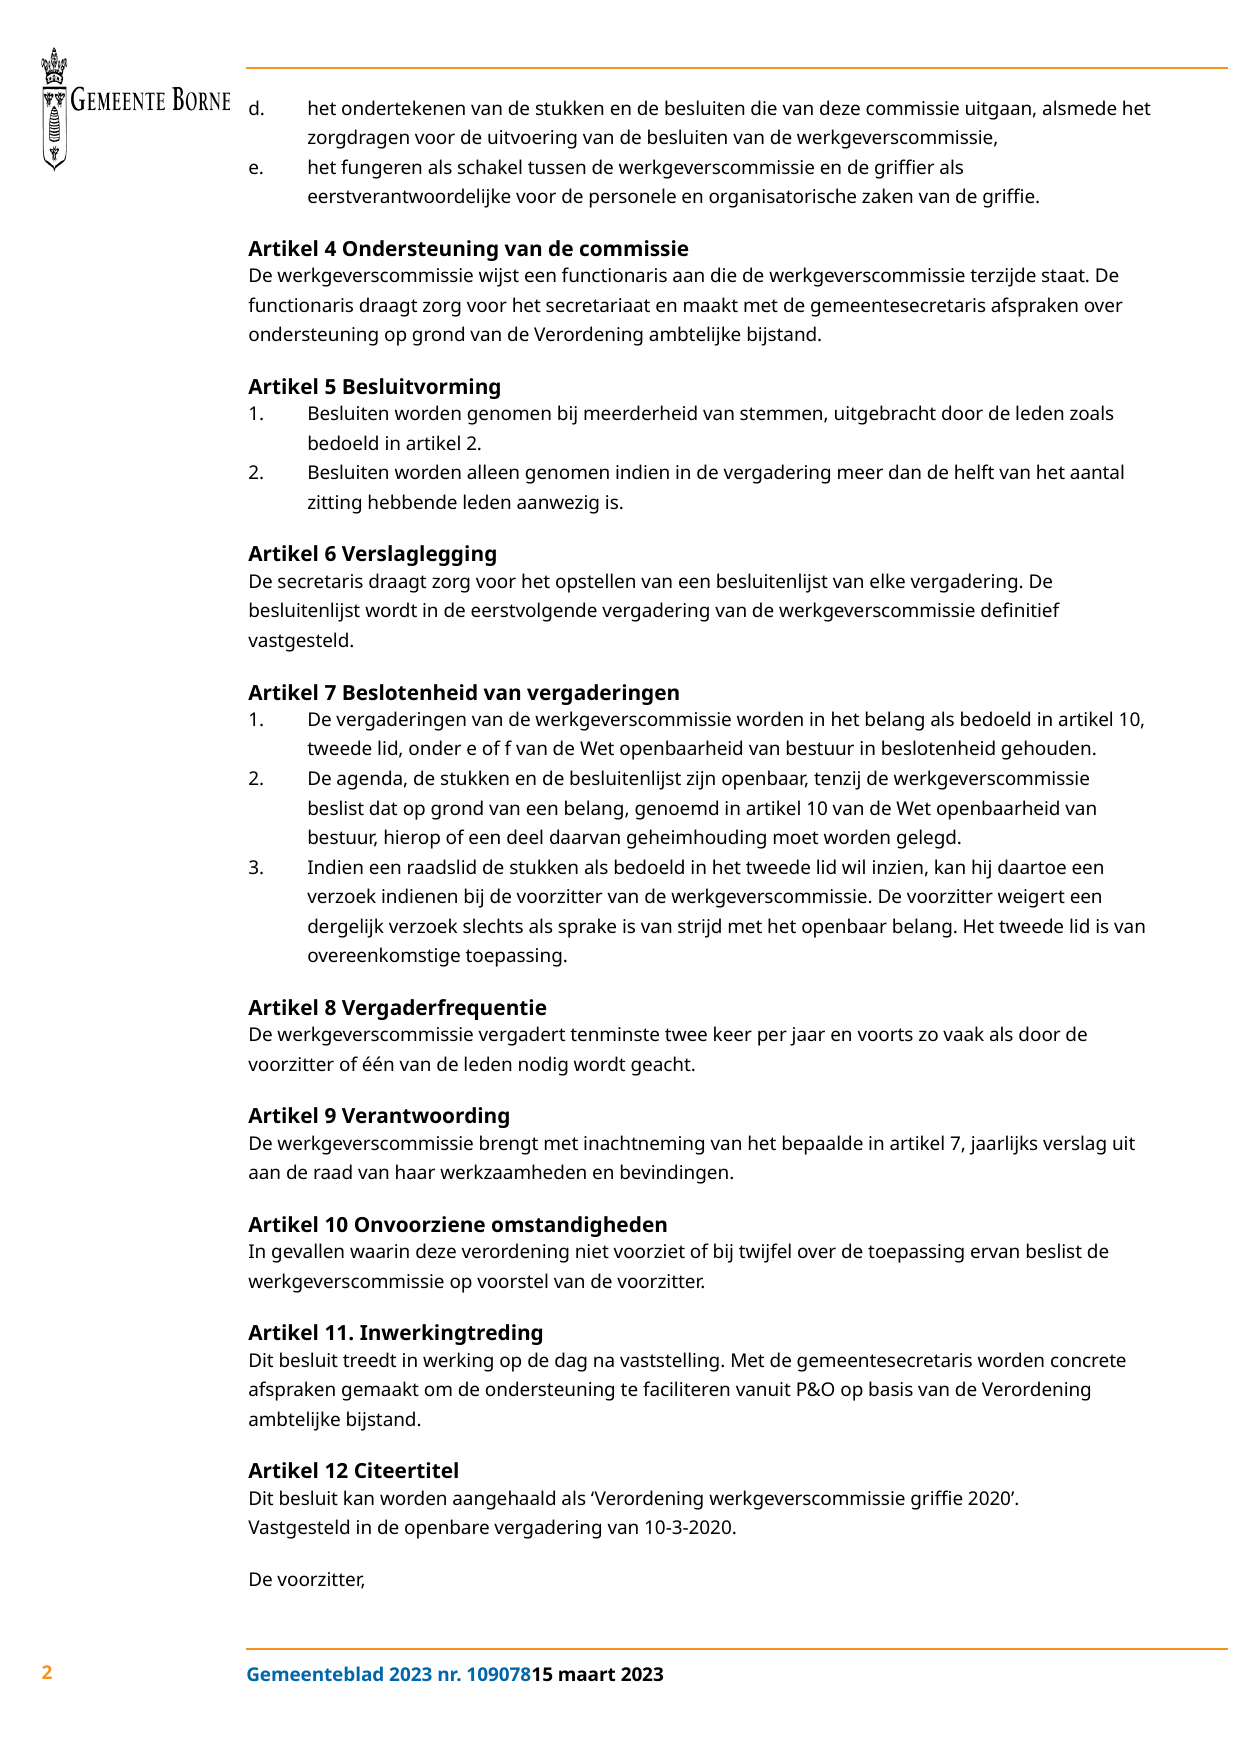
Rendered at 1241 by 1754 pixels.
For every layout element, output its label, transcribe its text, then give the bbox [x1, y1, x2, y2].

text De werkgeverscommissie wijst een functionaris aan die de werkgeverscommissie terzijde staat. De functionaris draagt zorg voor het secretariaat en maakt met de gemeentesecretaris afspraken over ondersteuning op grond van de Verordening ambtelijke bijstand. [248, 262, 1152, 347]
text Artikel 6 Verslaglegging [248, 539, 1152, 568]
text Artikel 12 Citeertitel [248, 1456, 1152, 1485]
text De secretaris draagt zorg voor het opstellen van een besluitenlijst van elke vergadering. De besluitenlijst wordt in de eerstvolgende vergadering van de werkgeverscommissie definitief vastgesteld. [248, 568, 1152, 653]
list Besluiten worden alleen genomen indien in de vergadering meer dan de helft van het aantal zitting hebbende leden aanwezig is. [248, 459, 1152, 515]
text De werkgeverscommissie vergadert tenminste twee keer per jaar en voorts zo vaak als door de voorzitter of één van de leden nodig wordt geacht. [248, 1022, 1152, 1077]
text Dit besluit treedt in werking op de dag na vaststelling. Met de gemeentesecretaris worden concrete afspraken gemaakt om de ondersteuning te faciliteren vanuit P&O op basis van de Verordening ambtelijke bijstand. [248, 1347, 1152, 1432]
text Vastgesteld in de openbare vergadering van 10-3-2020. [248, 1514, 1152, 1540]
list het ondertekenen van de stukken en de besluiten die van deze commissie uitgaan, alsmede het zorgdragen voor de uitvoering van de besluiten van de werkgeverscommissie, [248, 95, 1152, 150]
list Indien een raadslid de stukken als bedoeld in het tweede lid wil inzien, kan hij daartoe een verzoek indienen bij de voorzitter van de werkgeverscommissie. De voorzitter weigert een dergelijk verzoek slechts als sprake is van strijd met het openbaar belang. Het tweede lid is van overeenkomstige toepassing. [248, 854, 1152, 968]
text Artikel 11. Inwerkingtreding [248, 1318, 1152, 1347]
list De agenda, de stukken en de besluitenlijst zijn openbaar, tenzij de werkgeverscommissie beslist dat op grond van een belang, genoemd in artikel 10 van de Wet openbaarheid van bestuur, hierop of een deel daarvan geheimhouding moet worden gelegd. [248, 765, 1152, 850]
text Artikel 10 Onvoorziene omstandigheden [248, 1210, 1152, 1238]
text Artikel 5 Besluitvorming [248, 372, 1152, 400]
list Besluiten worden genomen bij meerderheid van stemmen, uitgebracht door de leden zoals bedoeld in artikel 2. [248, 400, 1152, 456]
text De werkgeverscommissie brengt met inachtneming van het bepaalde in artikel 7, jaarlijks verslag uit aan de raad van haar werkzaamheden en bevindingen. [248, 1130, 1152, 1185]
text Artikel 9 Verantwoording [248, 1102, 1152, 1130]
list het fungeren als schakel tussen de werkgeverscommissie en de griffier als eerstverantwoordelijke voor de personele en organisatorische zaken van de griffie. [248, 154, 1152, 209]
text Artikel 8 Vergaderfrequentie [248, 993, 1152, 1022]
picture [41, 47, 231, 172]
text Artikel 7 Beslotenheid van vergaderingen [248, 678, 1152, 706]
list De vergaderingen van de werkgeverscommissie worden in het belang als bedoeld in artikel 10, tweede lid, onder e of f van de Wet openbaarheid van bestuur in beslotenheid gehouden. [248, 706, 1152, 761]
text In gevallen waarin deze verordening niet voorziet of bij twijfel over de toepassing ervan beslist de werkgeverscommissie op voorstel van de voorzitter. [248, 1238, 1152, 1294]
text De voorzitter, [248, 1566, 1152, 1592]
text Dit besluit kan worden aangehaald als ‘Verordening werkgeverscommissie griffie 2020’. [248, 1485, 1152, 1511]
text Artikel 4 Ondersteuning van de commissie [248, 234, 1152, 262]
